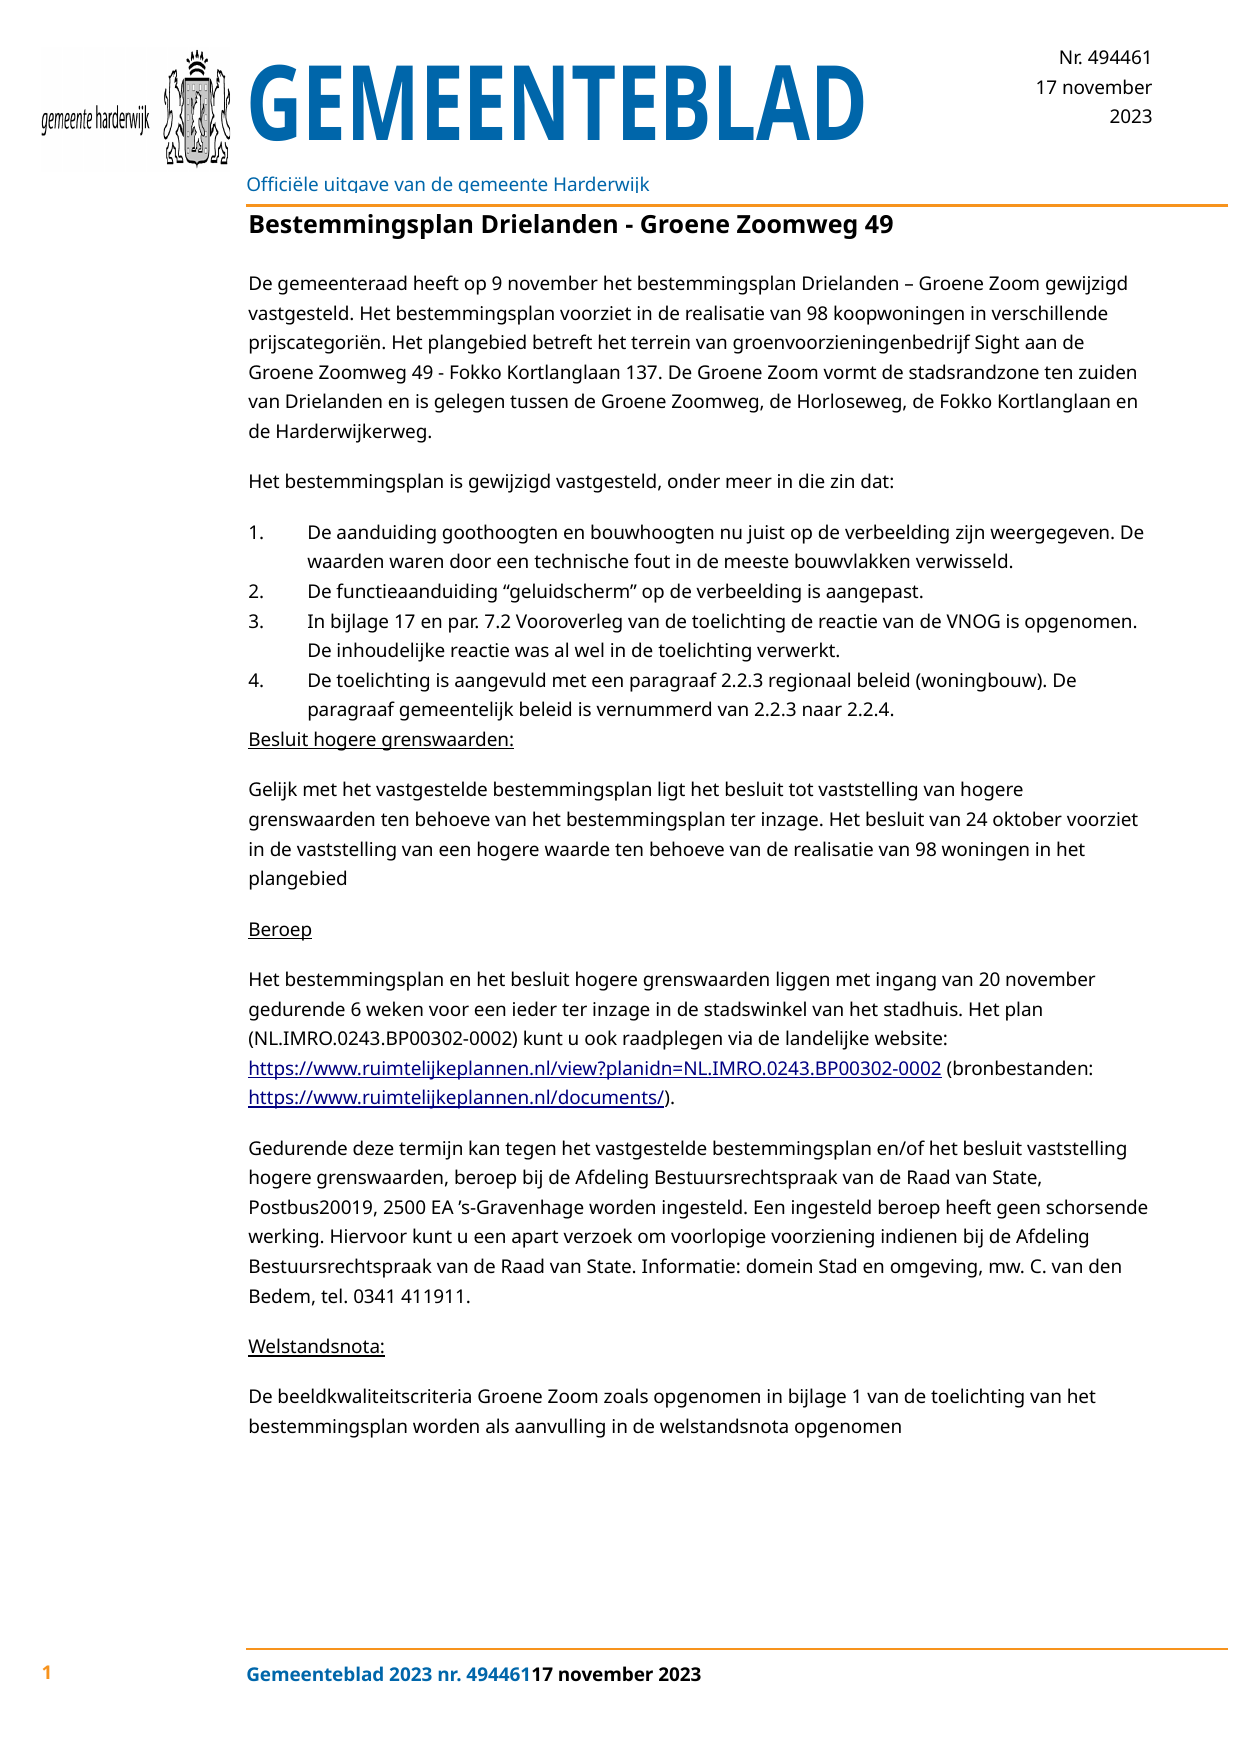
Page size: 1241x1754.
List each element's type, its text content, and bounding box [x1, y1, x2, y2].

text Gedurende deze termijn kan tegen het vastgestelde bestemmingsplan en/of het besluit vaststelling hogere grenswaarden, beroep bij de Afdeling Bestuursrechtspraak van de Raad van State, Postbus20019, 2500 EA ’s-Gravenhage worden ingesteld. Een ingesteld beroep heeft geen schorsende werking. Hiervoor kunt u een apart verzoek om voorlopige voorziening indienen bij de Afdeling Bestuursrechtspraak van de Raad van State. Informatie: domein Stad en omgeving, mw. C. van den Bedem, tel. 0341 411911. [248, 1135, 1152, 1308]
picture [41, 47, 231, 172]
list De toelichting is aangevuld met een paragraaf 2.2.3 regionaal beleid (woningbouw). De paragraaf gemeentelijk beleid is vernummerd van 2.2.3 naar 2.2.4. [248, 667, 1152, 722]
text Het bestemmingsplan en het besluit hogere grenswaarden liggen met ingang van 20 november gedurende 6 weken voor een ieder ter inzage in de stadswinkel van het stadhuis. Het plan (NL.IMRO.0243.BP00302-0002) kunt u ook raadplegen via de landelijke website: https://www.ruimtelijkeplannen.nl/view?planidn=NL.IMRO.0243.BP00302-0002 (bronbestanden: https://www.ruimtelijkeplannen.nl/documents/). [248, 966, 1152, 1110]
text Bestemmingsplan Drielanden - Groene Zoomweg 49 [248, 207, 1152, 241]
text De beeldkwaliteitscriteria Groene Zoom zoals opgenomen in bijlage 1 van de toelichting van het bestemmingsplan worden als aanvulling in de welstandsnota opgenomen [248, 1384, 1152, 1439]
text De gemeenteraad heeft op 9 november het bestemmingsplan Drielanden – Groene Zoom gewijzigd vastgesteld. Het bestemmingsplan voorziet in de realisatie van 98 koopwoningen in verschillende prijscategoriën. Het plangebied betreft het terrein van groenvoorzieningenbedrijf Sight aan de Groene Zoomweg 49 - Fokko Kortlanglaan 137. De Groene Zoom vormt de stadsrandzone ten zuiden van Drielanden en is gelegen tussen de Groene Zoomweg, de Horloseweg, de Fokko Kortlanglaan en de Harderwijkerweg. [248, 270, 1152, 444]
text Gelijk met het vastgestelde bestemmingsplan ligt het besluit tot vaststelling van hogere grenswaarden ten behoeve van het bestemmingsplan ter inzage. Het besluit van 24 oktober voorziet in de vaststelling van een hogere waarde ten behoeve van de realisatie van 98 woningen in het plangebied [248, 777, 1152, 891]
text Besluit hogere grenswaarden: [248, 726, 1152, 752]
list De functieaanduiding “geluidscherm” op de verbeelding is aangepast. [248, 578, 1152, 604]
text Het bestemmingsplan is gewijzigd vastgesteld, onder meer in die zin dat: [248, 469, 1152, 494]
text Beroep [248, 916, 1152, 941]
text Welstandsnota: [248, 1333, 1152, 1359]
list De aanduiding goothoogten en bouwhoogten nu juist op de verbeelding zijn weergegeven. De waarden waren door een technische fout in de meeste bouwvlakken verwisseld. [248, 519, 1152, 574]
list In bijlage 17 en par. 7.2 Vooroverleg van de toelichting de reactie van de VNOG is opgenomen. De inhoudelijke reactie was al wel in de toelichting verwerkt. [248, 608, 1152, 663]
